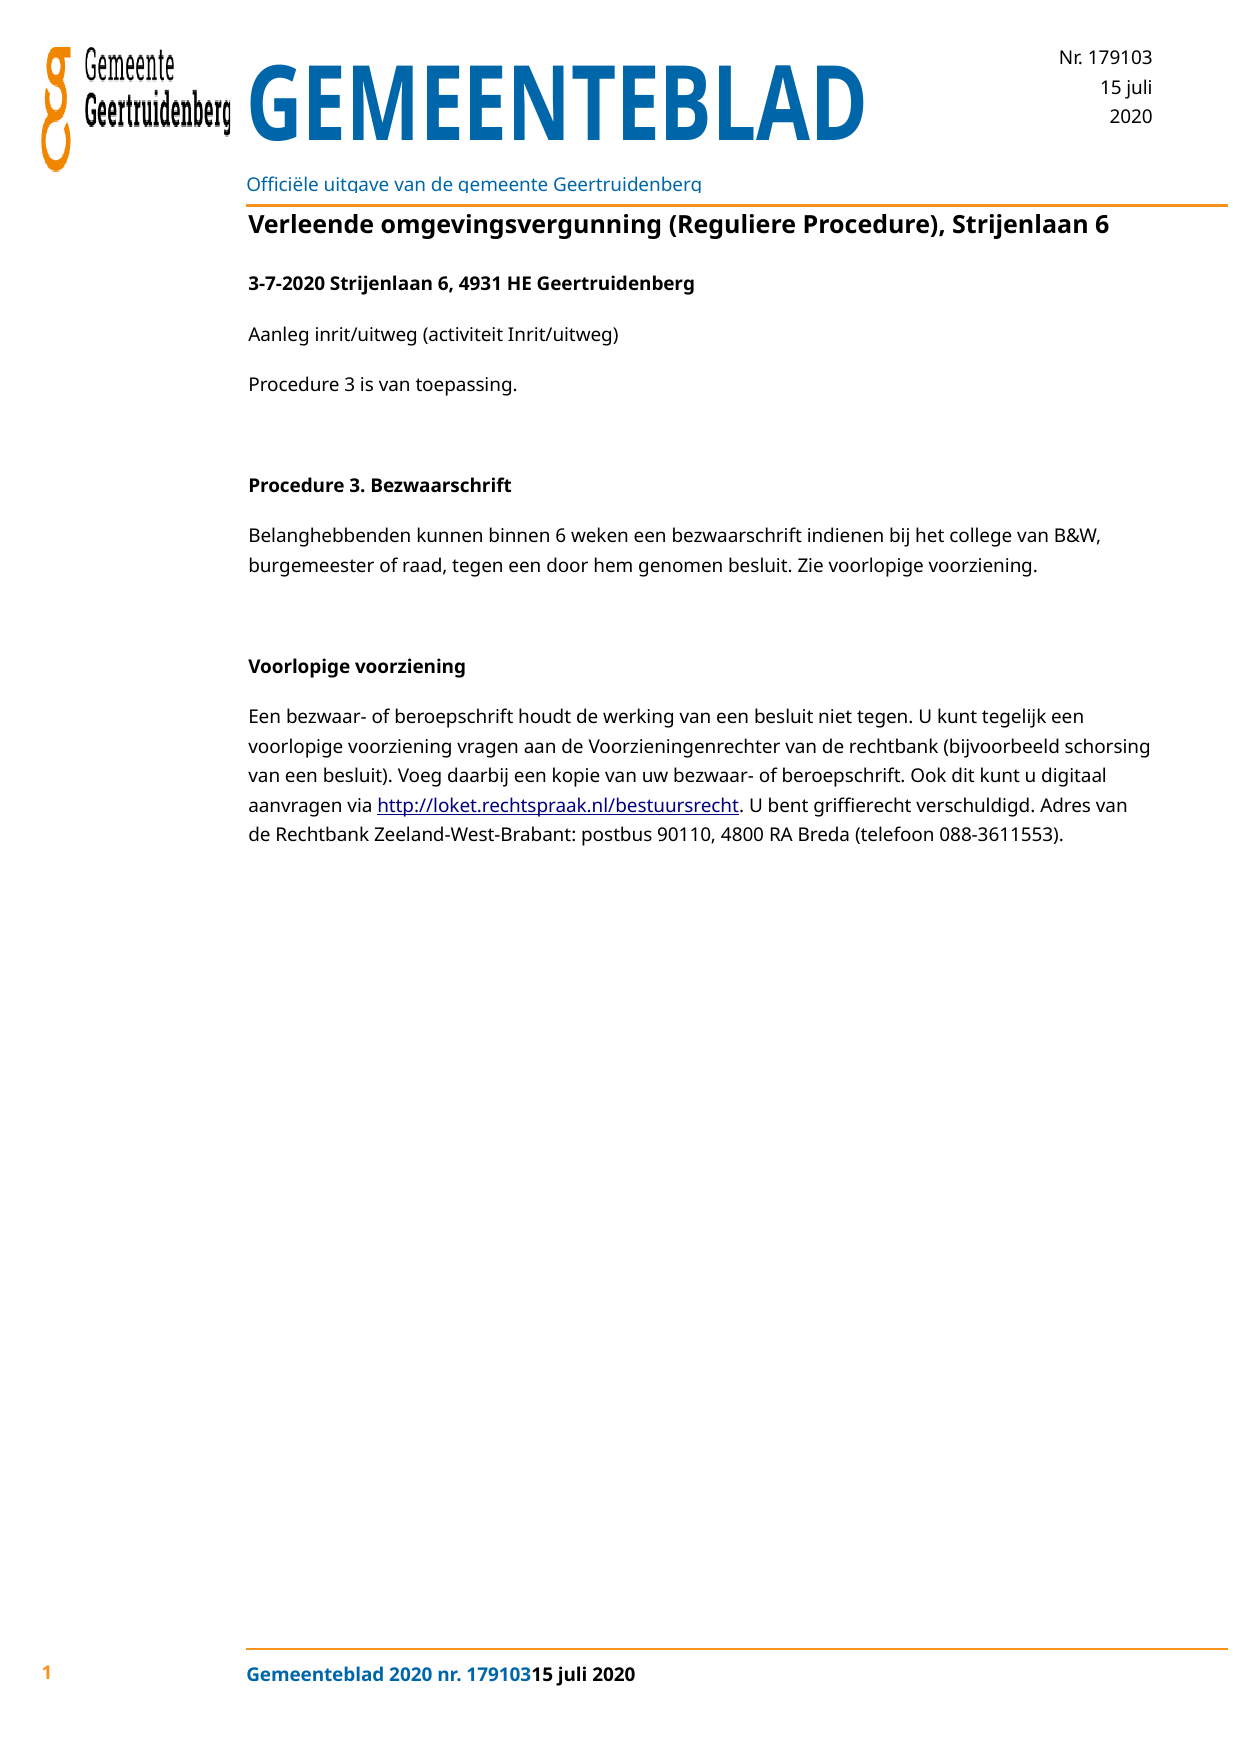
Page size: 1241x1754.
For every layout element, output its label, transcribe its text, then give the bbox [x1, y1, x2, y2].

text Verleende omgevingsvergunning (Reguliere Procedure), Strijenlaan 6 [248, 207, 1152, 241]
text Belanghebbenden kunnen binnen 6 weken een bezwaarschrift indienen bij het college van B&W, burgemeester of raad, tegen een door hem genomen besluit. Zie voorlopige voorziening. [248, 522, 1152, 578]
text Procedure 3 is van toepassing. [248, 371, 1152, 397]
text Een bezwaar- of beroepschrift houdt de werking van een besluit niet tegen. U kunt tegelijk een voorlopige voorziening vragen aan de Voorzieningenrechter van de rechtbank (bijvoorbeeld schorsing van een besluit). Voeg daarbij een kopie van uw bezwaar- of beroepschrift. Ook dit kunt u digitaal aanvragen via http://loket.rechtspraak.nl/bestuursrecht. U bent griffierecht verschuldigd. Adres van de Rechtbank Zeeland-West-Brabant: postbus 90110, 4800 RA Breda (telefoon 088-3611553). [248, 703, 1152, 847]
text Voorlopige voorziening [248, 653, 1152, 678]
picture [41, 47, 231, 172]
text Procedure 3. Bezwaarschrift [248, 472, 1152, 498]
text 3-7-2020 Strijenlaan 6, 4931 HE Geertruidenberg [248, 270, 1152, 296]
text Aanleg inrit/uitweg (activiteit Inrit/uitweg) [248, 321, 1152, 346]
